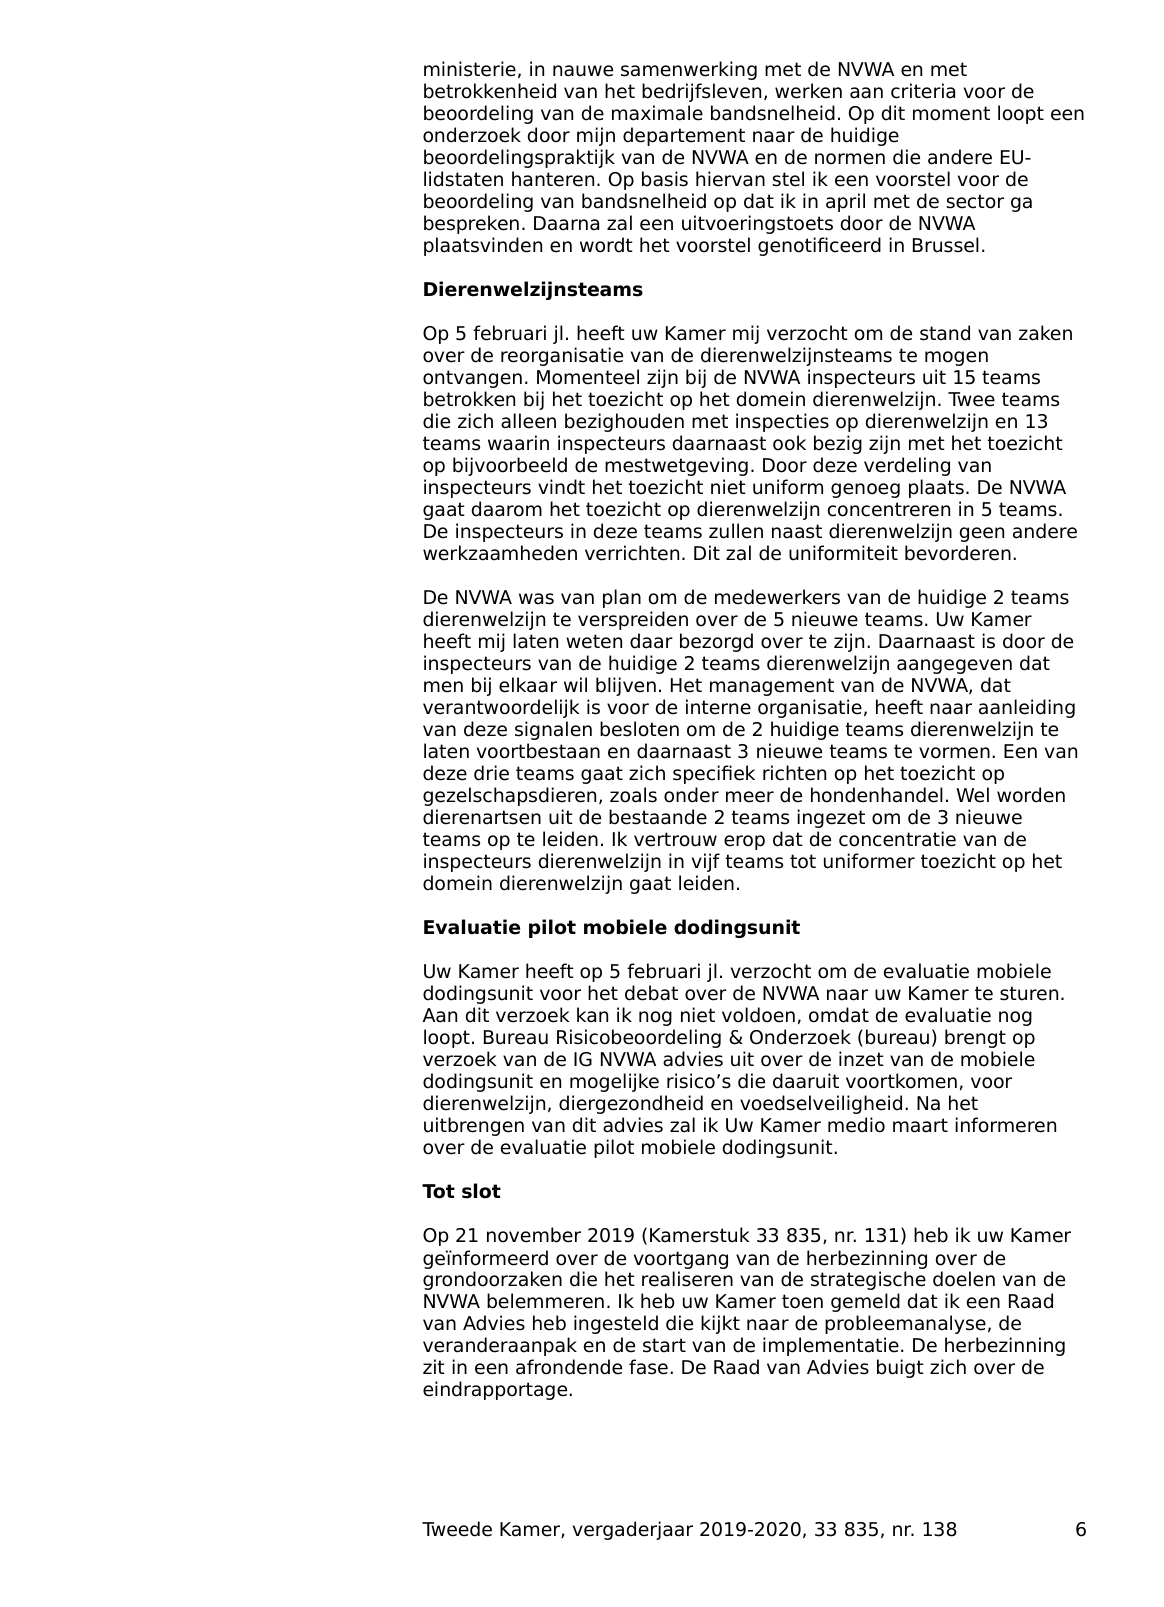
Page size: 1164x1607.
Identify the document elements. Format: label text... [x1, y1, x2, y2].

text Op 5 februari jl. heeft uw Kamer mij verzocht om de stand van zaken over de reorganisatie van de dierenwelzijnsteams te mogen ontvangen. Momenteel zijn bij de NVWA inspecteurs uit 15 teams betrokken bij het toezicht op het domein dierenwelzijn. Twee teams die zich alleen bezighouden met inspecties op dierenwelzijn en 13 teams waarin inspecteurs daarnaast ook bezig zijn met het toezicht op bijvoorbeeld de mestwetgeving. Door deze verdeling van inspecteurs vindt het toezicht niet uniform genoeg plaats. De NVWA gaat daarom het toezicht op dierenwelzijn concentreren in 5 teams. De inspecteurs in deze teams zullen naast dierenwelzijn geen andere werkzaamheden verrichten. Dit zal de uniformiteit bevorderen. [422, 323, 1087, 565]
subtitle Tot slot [422, 1181, 1087, 1203]
subtitle Dierenwelzijnsteams [422, 279, 1087, 301]
text De NVWA was van plan om de medewerkers van de huidige 2 teams dierenwelzijn te verspreiden over de 5 nieuwe teams. Uw Kamer heeft mij laten weten daar bezorgd over te zijn. Daarnaast is door de inspecteurs van de huidige 2 teams dierenwelzijn aangegeven dat men bij elkaar wil blijven. Het management van de NVWA, dat verantwoordelijk is voor de interne organisatie, heeft naar aanleiding van deze signalen besloten om de 2 huidige teams dierenwelzijn te laten voortbestaan en daarnaast 3 nieuwe teams te vormen. Een van deze drie teams gaat zich specifiek richten op het toezicht op gezelschapsdieren, zoals onder meer de hondenhandel. Wel worden dierenartsen uit de bestaande 2 teams ingezet om de 3 nieuwe teams op te leiden. Ik vertrouw erop dat de concentratie van de inspecteurs dierenwelzijn in vijf teams tot uniformer toezicht op het domein dierenwelzijn gaat leiden. [422, 587, 1087, 895]
text Uw Kamer heeft op 5 februari jl. verzocht om de evaluatie mobiele dodingsunit voor het debat over de NVWA naar uw Kamer te sturen. Aan dit verzoek kan ik nog niet voldoen, omdat de evaluatie nog loopt. Bureau Risicobeoordeling & Onderzoek (bureau) brengt op verzoek van de IG NVWA advies uit over de inzet van de mobiele dodingsunit en mogelijke risico’s die daaruit voortkomen, voor dierenwelzijn, diergezondheid en voedselveiligheid. Na het uitbrengen van dit advies zal ik Uw Kamer medio maart informeren over de evaluatie pilot mobiele dodingsunit. [422, 961, 1087, 1159]
text ministerie, in nauwe samenwerking met de NVWA en met betrokkenheid van het bedrijfsleven, werken aan criteria voor de beoordeling van de maximale bandsnelheid. Op dit moment loopt een onderzoek door mijn departement naar de huidige beoordelingspraktijk van de NVWA en de normen die andere EU-lidstaten hanteren. Op basis hiervan stel ik een voorstel voor de beoordeling van bandsnelheid op dat ik in april met de sector ga bespreken. Daarna zal een uitvoeringstoets door de NVWA plaatsvinden en wordt het voorstel genotificeerd in Brussel. [422, 59, 1087, 257]
text Op 21 november 2019 (Kamerstuk 33 835, nr. 131) heb ik uw Kamer geïnformeerd over de voortgang van de herbezinning over de grondoorzaken die het realiseren van de strategische doelen van de NVWA belemmeren. Ik heb uw Kamer toen gemeld dat ik een Raad van Advies heb ingesteld die kijkt naar de probleemanalyse, de veranderaanpak en de start van de implementatie. De herbezinning zit in een afrondende fase. De Raad van Advies buigt zich over de eindrapportage. [422, 1225, 1087, 1401]
subtitle Evaluatie pilot mobiele dodingsunit [422, 917, 1087, 939]
